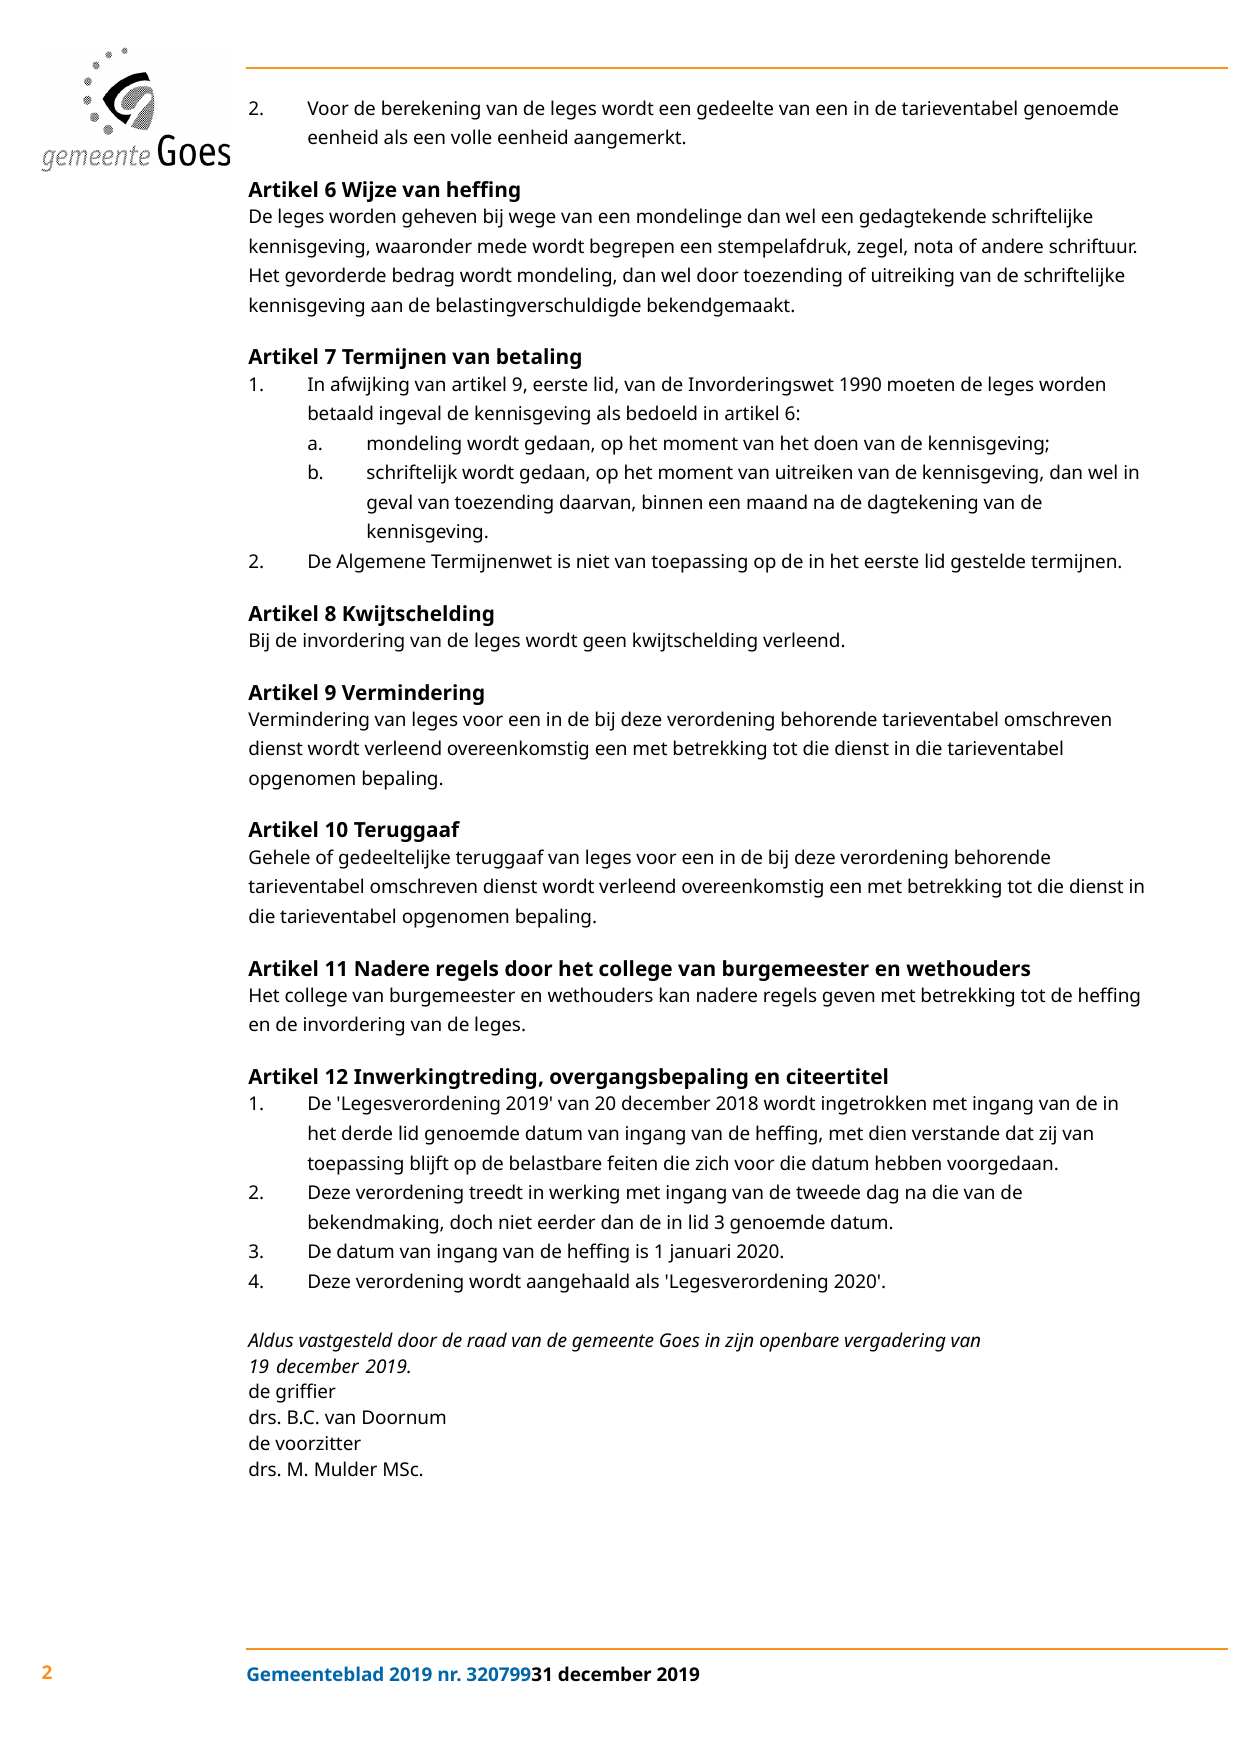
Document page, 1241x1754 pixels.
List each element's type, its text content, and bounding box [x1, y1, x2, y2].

picture [41, 47, 231, 172]
text de voorzitter [248, 1430, 1152, 1456]
text Artikel 8 Kwijtschelding [248, 599, 1152, 627]
text Bij de invordering van de leges wordt geen kwijtschelding verleend. [248, 627, 1152, 653]
text Artikel 12 Inwerkingtreding, overgangsbepaling en citeertitel [248, 1062, 1152, 1091]
list Deze verordening wordt aangehaald als 'Legesverordening 2020'. [248, 1268, 1152, 1294]
text Gehele of gedeeltelijke teruggaaf van leges voor een in de bij deze verordening behorende tarieventabel omschreven dienst wordt verleend overeenkomstig een met betrekking tot die dienst in die tarieventabel opgenomen bepaling. [248, 844, 1152, 929]
text de griffier [248, 1379, 1152, 1404]
list In afwijking van artikel 9, eerste lid, van de Invorderingswet 1990 moeten de leges worden betaald ingeval de kennisgeving als bedoeld in artikel 6: [248, 371, 1152, 426]
text Aldus vastgesteld door de raad van de gemeente Goes in zijn openbare vergadering van 19 december 2019. [248, 1327, 1152, 1379]
text Vermindering van leges voor een in de bij deze verordening behorende tarieventabel omschreven dienst wordt verleend overeenkomstig een met betrekking tot die dienst in die tarieventabel opgenomen bepaling. [248, 706, 1152, 791]
text Artikel 10 Teruggaaf [248, 816, 1152, 844]
text Artikel 9 Vermindering [248, 678, 1152, 706]
text drs. B.C. van Doornum [248, 1404, 1152, 1430]
text Artikel 7 Termijnen van betaling [248, 342, 1152, 371]
text De leges worden geheven bij wege van een mondelinge dan wel een gedagtekende schriftelijke kennisgeving, waaronder mede wordt begrepen een stempelafdruk, zegel, nota of andere schriftuur. Het gevorderde bedrag wordt mondeling, dan wel door toezending of uitreiking van de schriftelijke kennisgeving aan de belastingverschuldigde bekendgemaakt. [248, 203, 1152, 318]
list De 'Legesverordening 2019' van 20 december 2018 wordt ingetrokken met ingang van de in het derde lid genoemde datum van ingang van de heffing, met dien verstande dat zij van toepassing blijft op de belastbare feiten die zich voor die datum hebben voorgedaan. [248, 1091, 1152, 1175]
list schriftelijk wordt gedaan, op het moment van uitreiken van de kennisgeving, dan wel in geval van toezending daarvan, binnen een maand na de dagtekening van de kennisgeving. [307, 459, 1152, 544]
text Artikel 11 Nadere regels door het college van burgemeester en wethouders [248, 954, 1152, 982]
list De Algemene Termijnenwet is niet van toepassing op de in het eerste lid gestelde termijnen. [248, 548, 1152, 574]
list Voor de berekening van de leges wordt een gedeelte van een in de tarieventabel genoemde eenheid als een volle eenheid aangemerkt. [248, 95, 1152, 150]
text Artikel 6 Wijze van heffing [248, 175, 1152, 203]
list mondeling wordt gedaan, op het moment van het doen van de kennisgeving; [307, 430, 1152, 456]
list Deze verordening treedt in werking met ingang van de tweede dag na die van de bekendmaking, doch niet eerder dan de in lid 3 genoemde datum. [248, 1179, 1152, 1234]
text drs. M. Mulder MSc. [248, 1456, 1152, 1482]
list De datum van ingang van de heffing is 1 januari 2020. [248, 1238, 1152, 1264]
text Het college van burgemeester en wethouders kan nadere regels geven met betrekking tot de heffing en de invordering van de leges. [248, 982, 1152, 1037]
